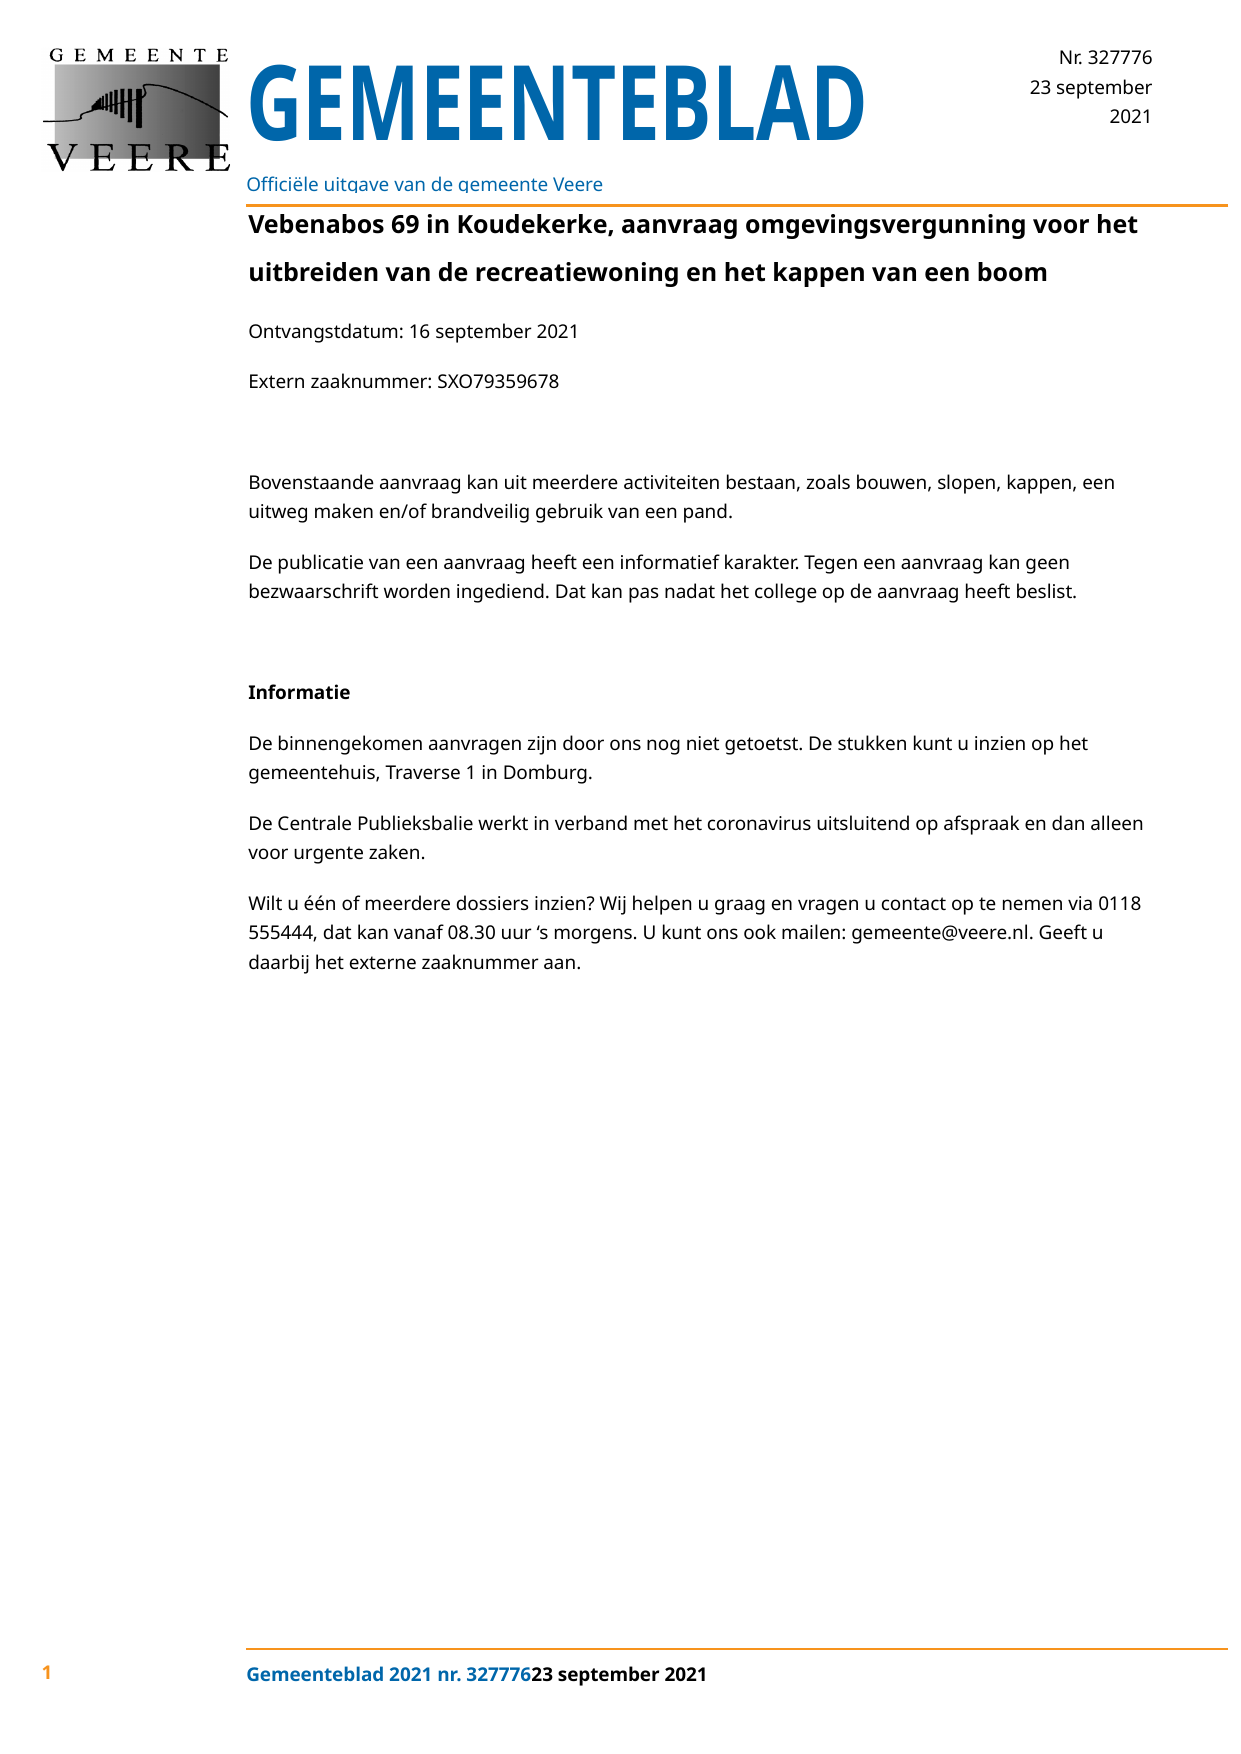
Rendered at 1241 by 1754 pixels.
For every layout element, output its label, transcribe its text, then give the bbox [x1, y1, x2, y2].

text Vebenabos 69 in Koudekerke, aanvraag omgevingsvergunning voor het uitbreiden van de recreatiewoning en het kappen van een boom [248, 207, 1152, 288]
text Ontvangstdatum: 16 september 2021 [248, 318, 1152, 344]
text De publicatie van een aanvraag heeft een informatief karakter. Tegen een aanvraag kan geen bezwaarschrift worden ingediend. Dat kan pas nadat het college op de aanvraag heeft beslist. [248, 549, 1152, 604]
picture [41, 47, 231, 172]
text Bovenstaande aanvraag kan uit meerdere activiteiten bestaan, zoals bouwen, slopen, kappen, een uitweg maken en/of brandveilig gebruik van een pand. [248, 469, 1152, 524]
text Informatie [248, 679, 1152, 705]
text Extern zaaknummer: SXO79359678 [248, 368, 1152, 394]
text De Centrale Publieksbalie werkt in verband met het coronavirus uitsluitend op afspraak en dan alleen voor urgente zaken. [248, 810, 1152, 865]
text Wilt u één of meerdere dossiers inzien? Wij helpen u graag en vragen u contact op te nemen via 0118 555444, dat kan vanaf 08.30 uur ‘s morgens. U kunt ons ook mailen: gemeente@veere.nl. Geeft u daarbij het externe zaaknummer aan. [248, 890, 1152, 975]
text De binnengekomen aanvragen zijn door ons nog niet getoetst. De stukken kunt u inzien op het gemeentehuis, Traverse 1 in Domburg. [248, 730, 1152, 785]
